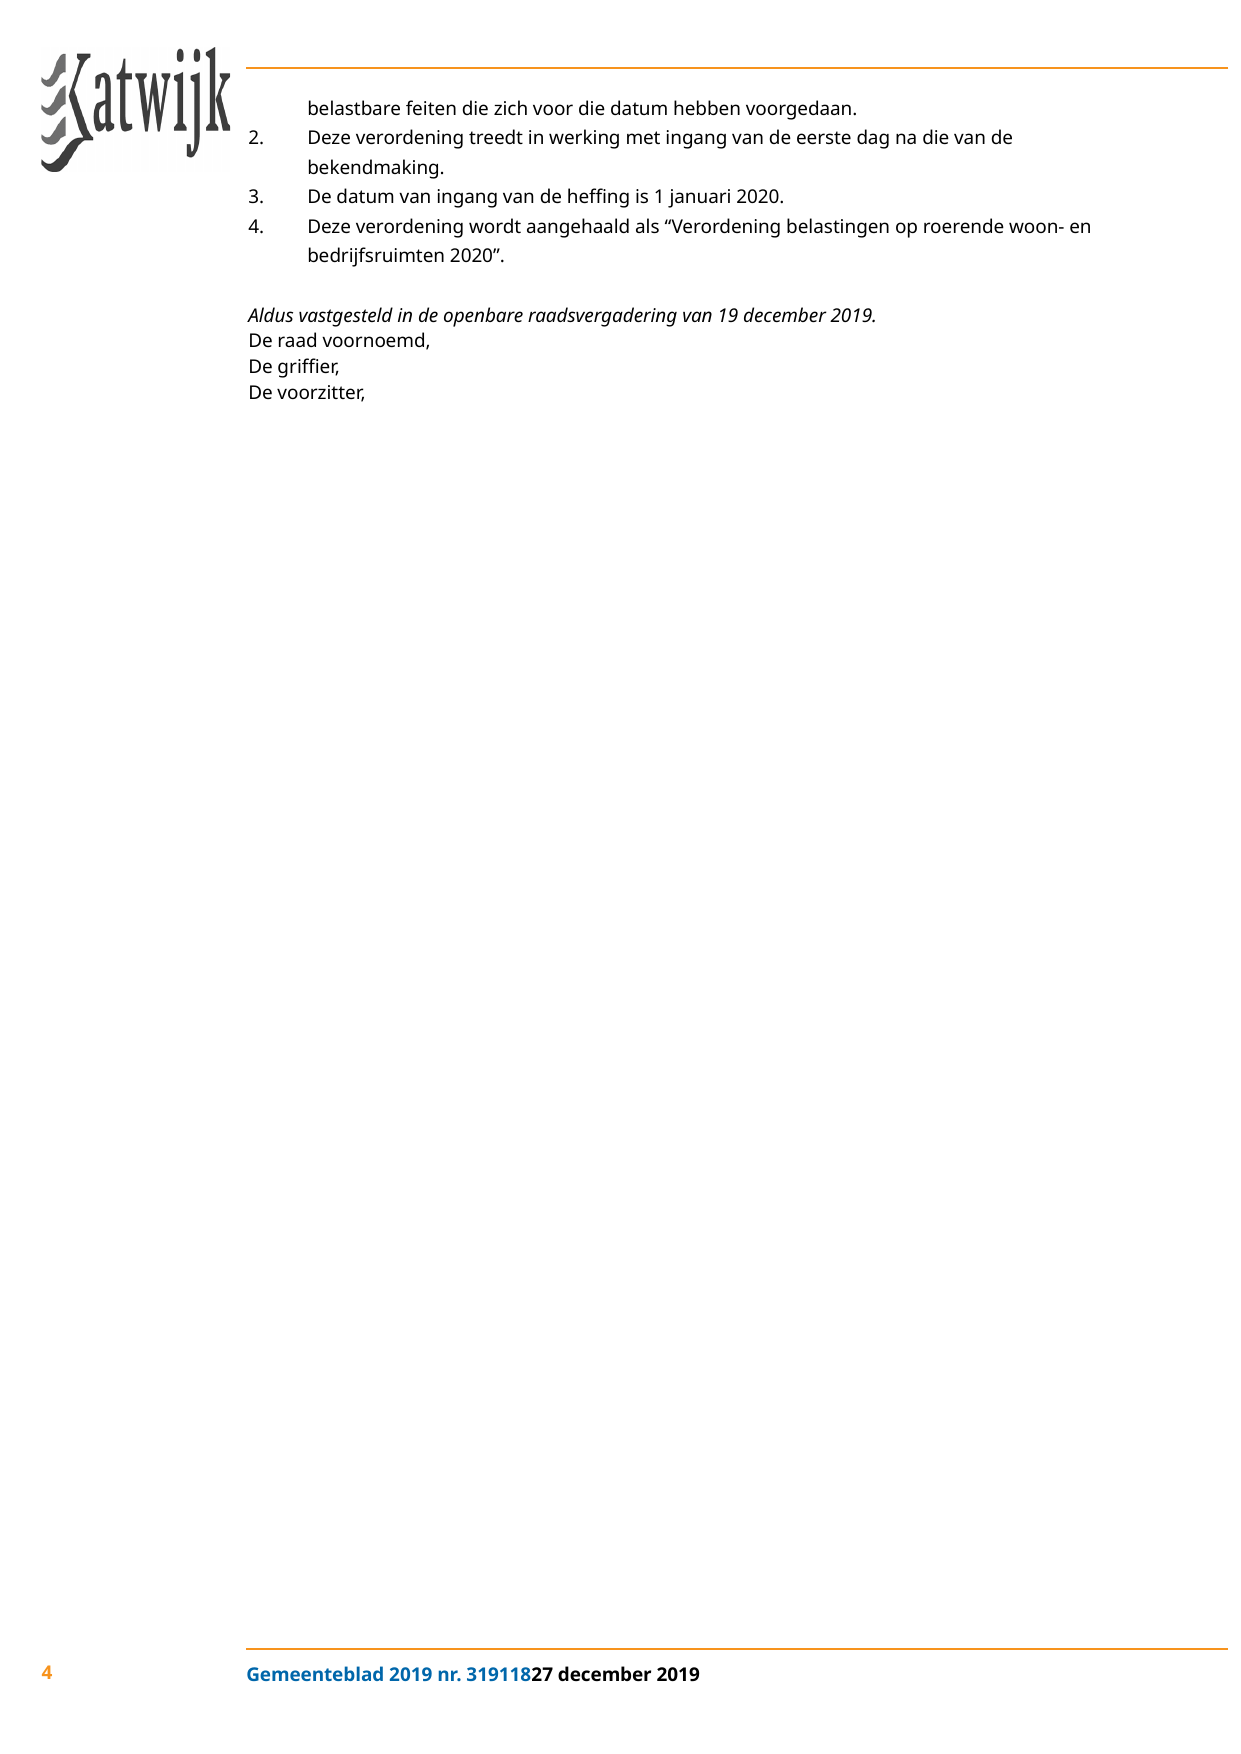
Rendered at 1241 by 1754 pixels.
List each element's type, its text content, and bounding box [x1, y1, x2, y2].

list De datum van ingang van de heffing is 1 januari 2020. [248, 183, 1152, 209]
text De griffier, [248, 353, 1152, 379]
picture [41, 47, 231, 172]
list Deze verordening treedt in werking met ingang van de eerste dag na die van de bekendmaking. [248, 124, 1152, 180]
text De voorzitter, [248, 379, 1152, 405]
text Aldus vastgesteld in de openbare raadsvergadering van 19 december 2019. [248, 302, 1152, 328]
text De raad voornoemd, [248, 328, 1152, 353]
list Deze verordening wordt aangehaald als “Verordening belastingen op roerende woon- en bedrijfsruimten 2020”. [248, 213, 1152, 268]
list belastbare feiten die zich voor die datum hebben voorgedaan. [248, 95, 1152, 121]
